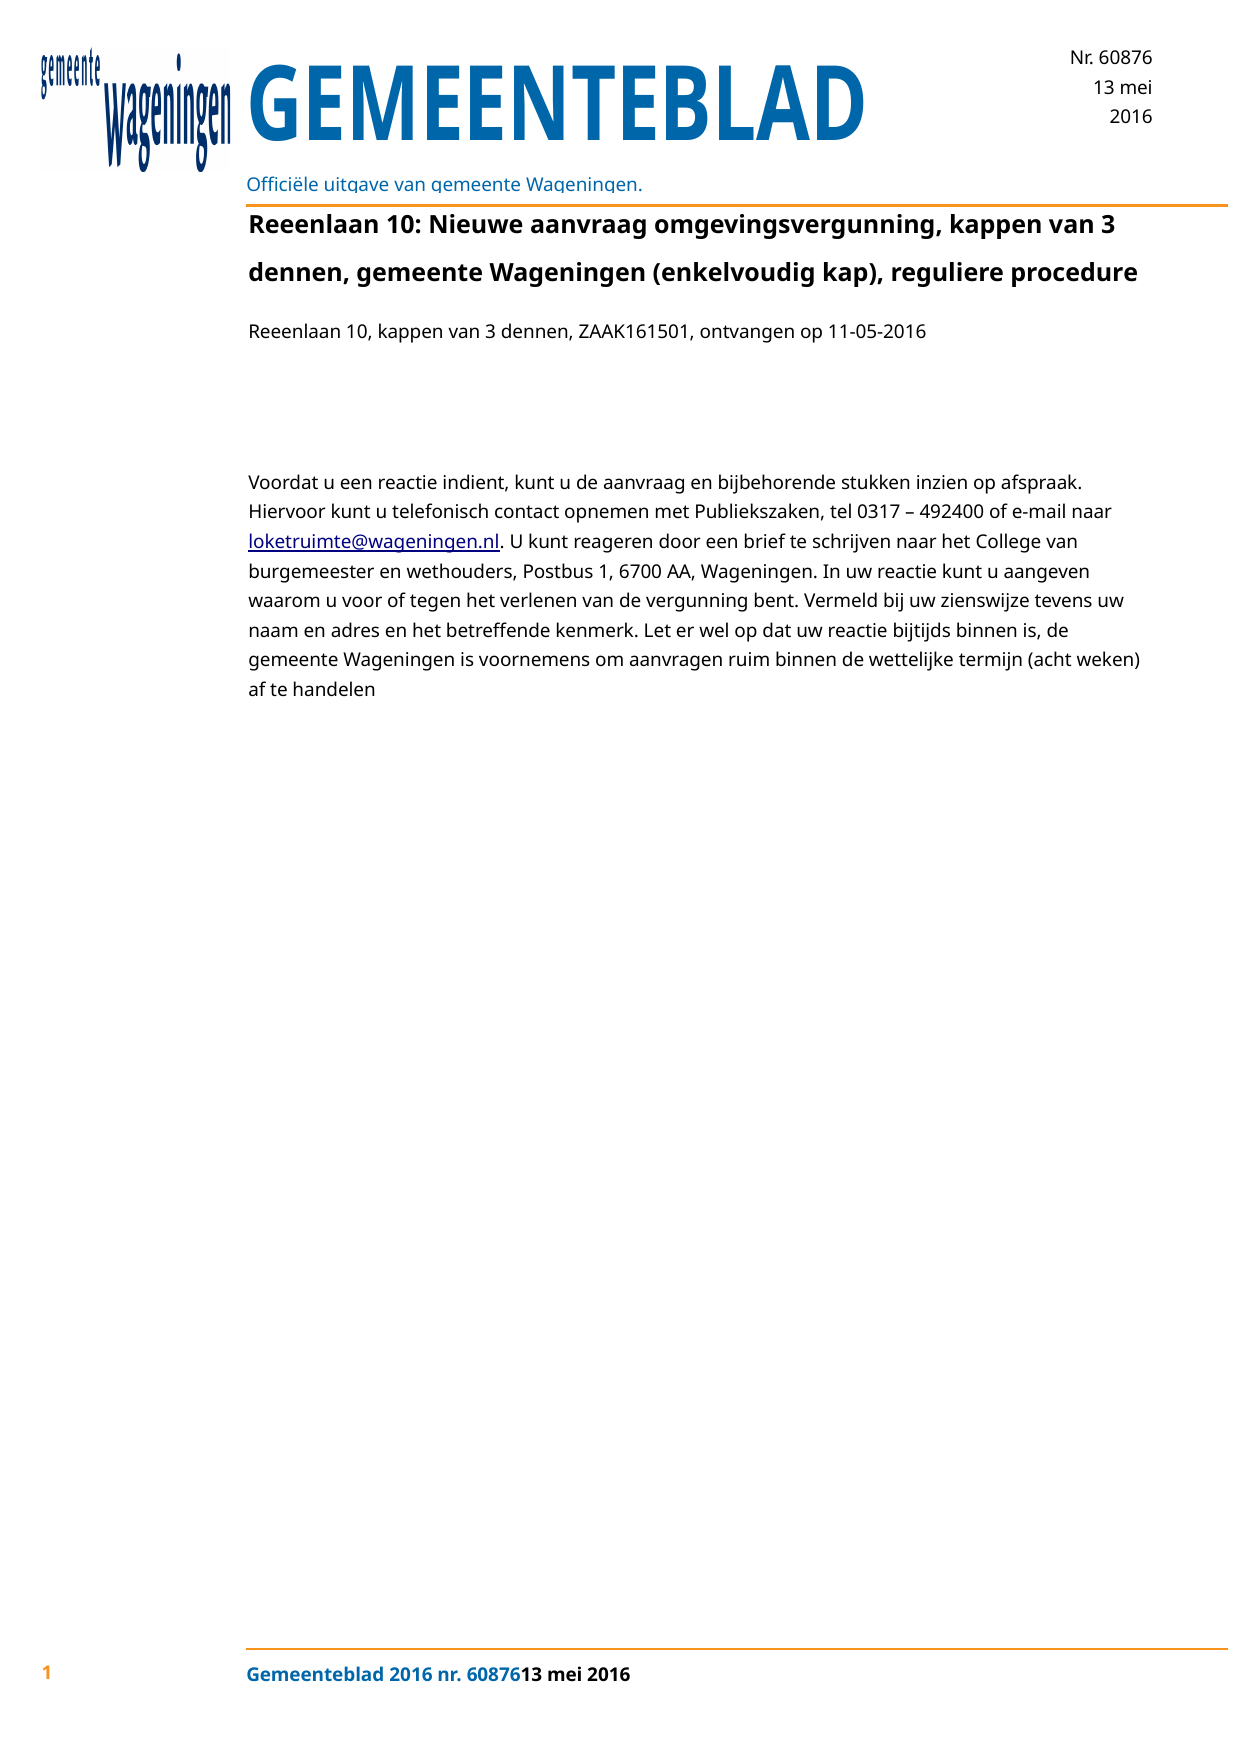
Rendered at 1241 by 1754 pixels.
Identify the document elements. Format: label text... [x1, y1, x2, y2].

text Reeenlaan 10: Nieuwe aanvraag omgevingsvergunning, kappen van 3 dennen, gemeente Wageningen (enkelvoudig kap), reguliere procedure [248, 207, 1152, 288]
picture [41, 47, 231, 172]
text Reeenlaan 10, kappen van 3 dennen, ZAAK161501, ontvangen op 11-05-2016 [248, 318, 1152, 344]
text Voordat u een reactie indient, kunt u de aanvraag en bijbehorende stukken inzien op afspraak. Hiervoor kunt u telefonisch contact opnemen met Publiekszaken, tel 0317 – 492400 of e-mail naar loketruimte@wageningen.nl. U kunt reageren door een brief te schrijven naar het College van burgemeester en wethouders, Postbus 1, 6700 AA, Wageningen. In uw reactie kunt u aangeven waarom u voor of tegen het verlenen van de vergunning bent. Vermeld bij uw zienswijze tevens uw naam en adres en het betreffende kenmerk. Let er wel op dat uw reactie bijtijds binnen is, de gemeente Wageningen is voornemens om aanvragen ruim binnen de wettelijke termijn (acht weken) af te handelen [248, 469, 1152, 702]
